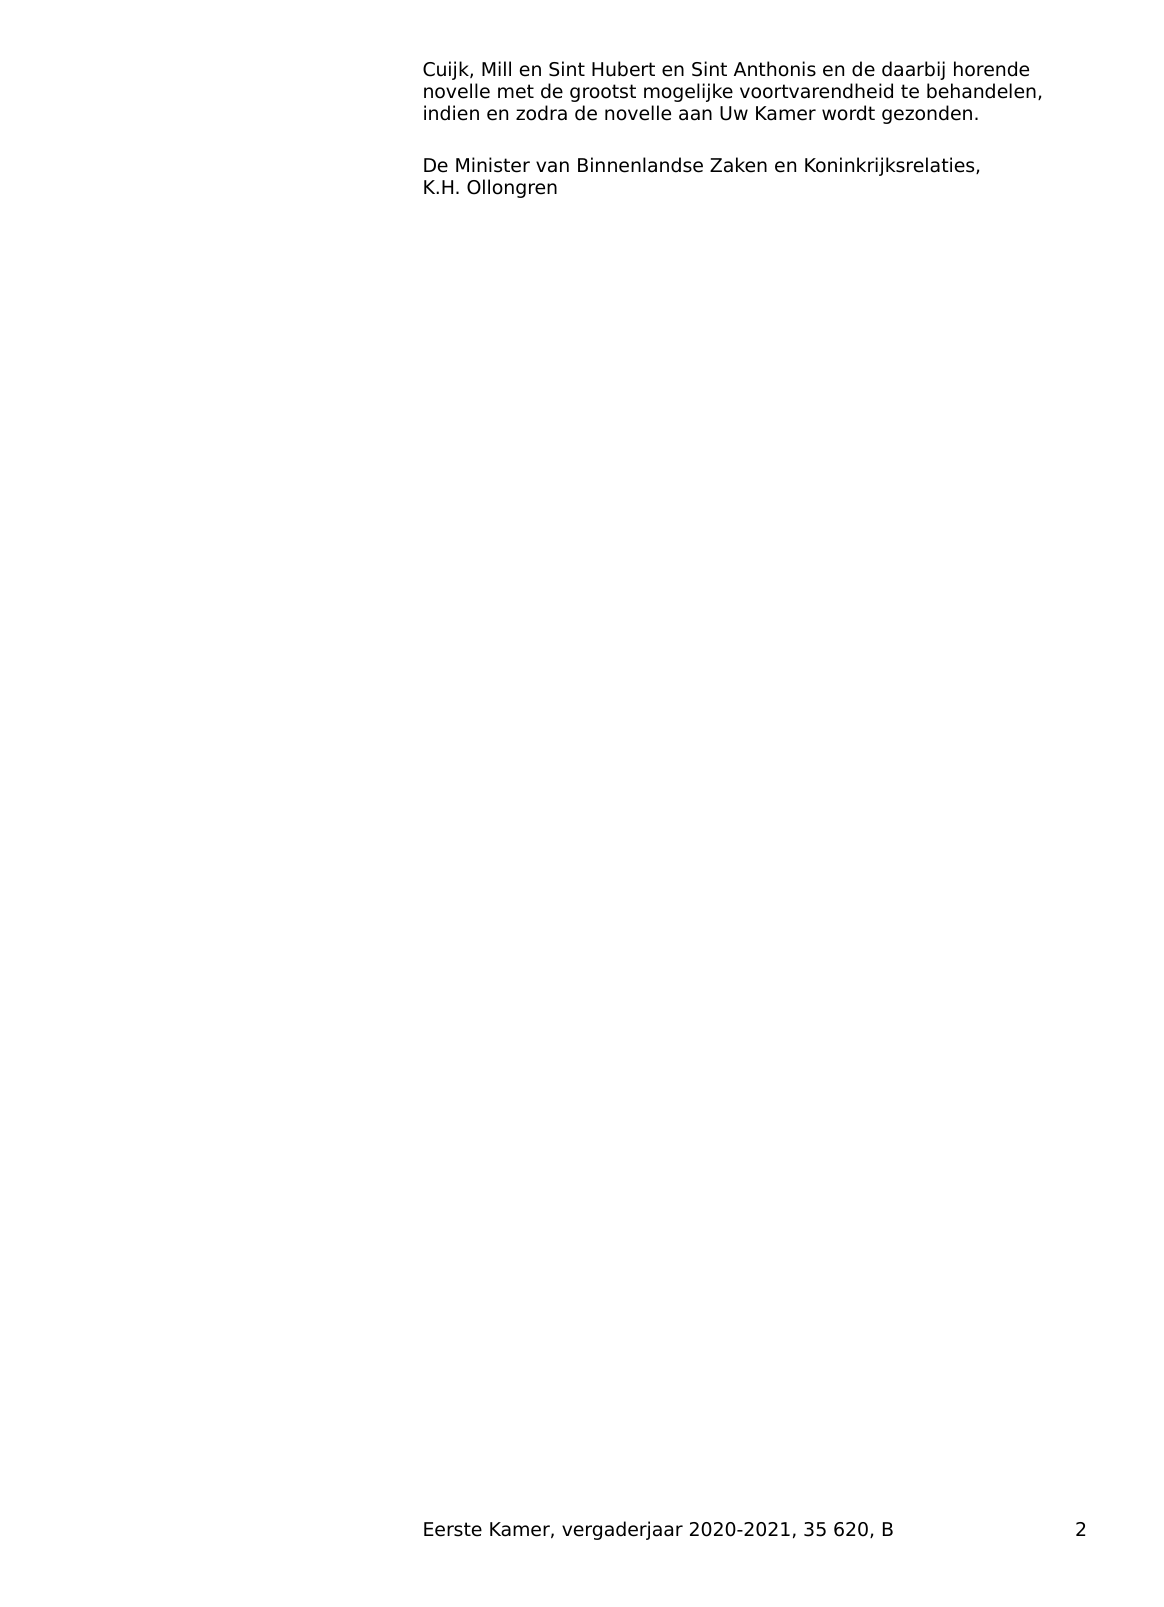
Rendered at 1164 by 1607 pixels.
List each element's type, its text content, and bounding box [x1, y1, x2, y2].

text De Minister van Binnenlandse Zaken en Koninkrijksrelaties, K.H. Ollongren [422, 155, 1087, 199]
text Cuijk, Mill en Sint Hubert en Sint Anthonis en de daarbij horende novelle met de grootst mogelijke voortvarendheid te behandelen, indien en zodra de novelle aan Uw Kamer wordt gezonden. [422, 59, 1087, 125]
